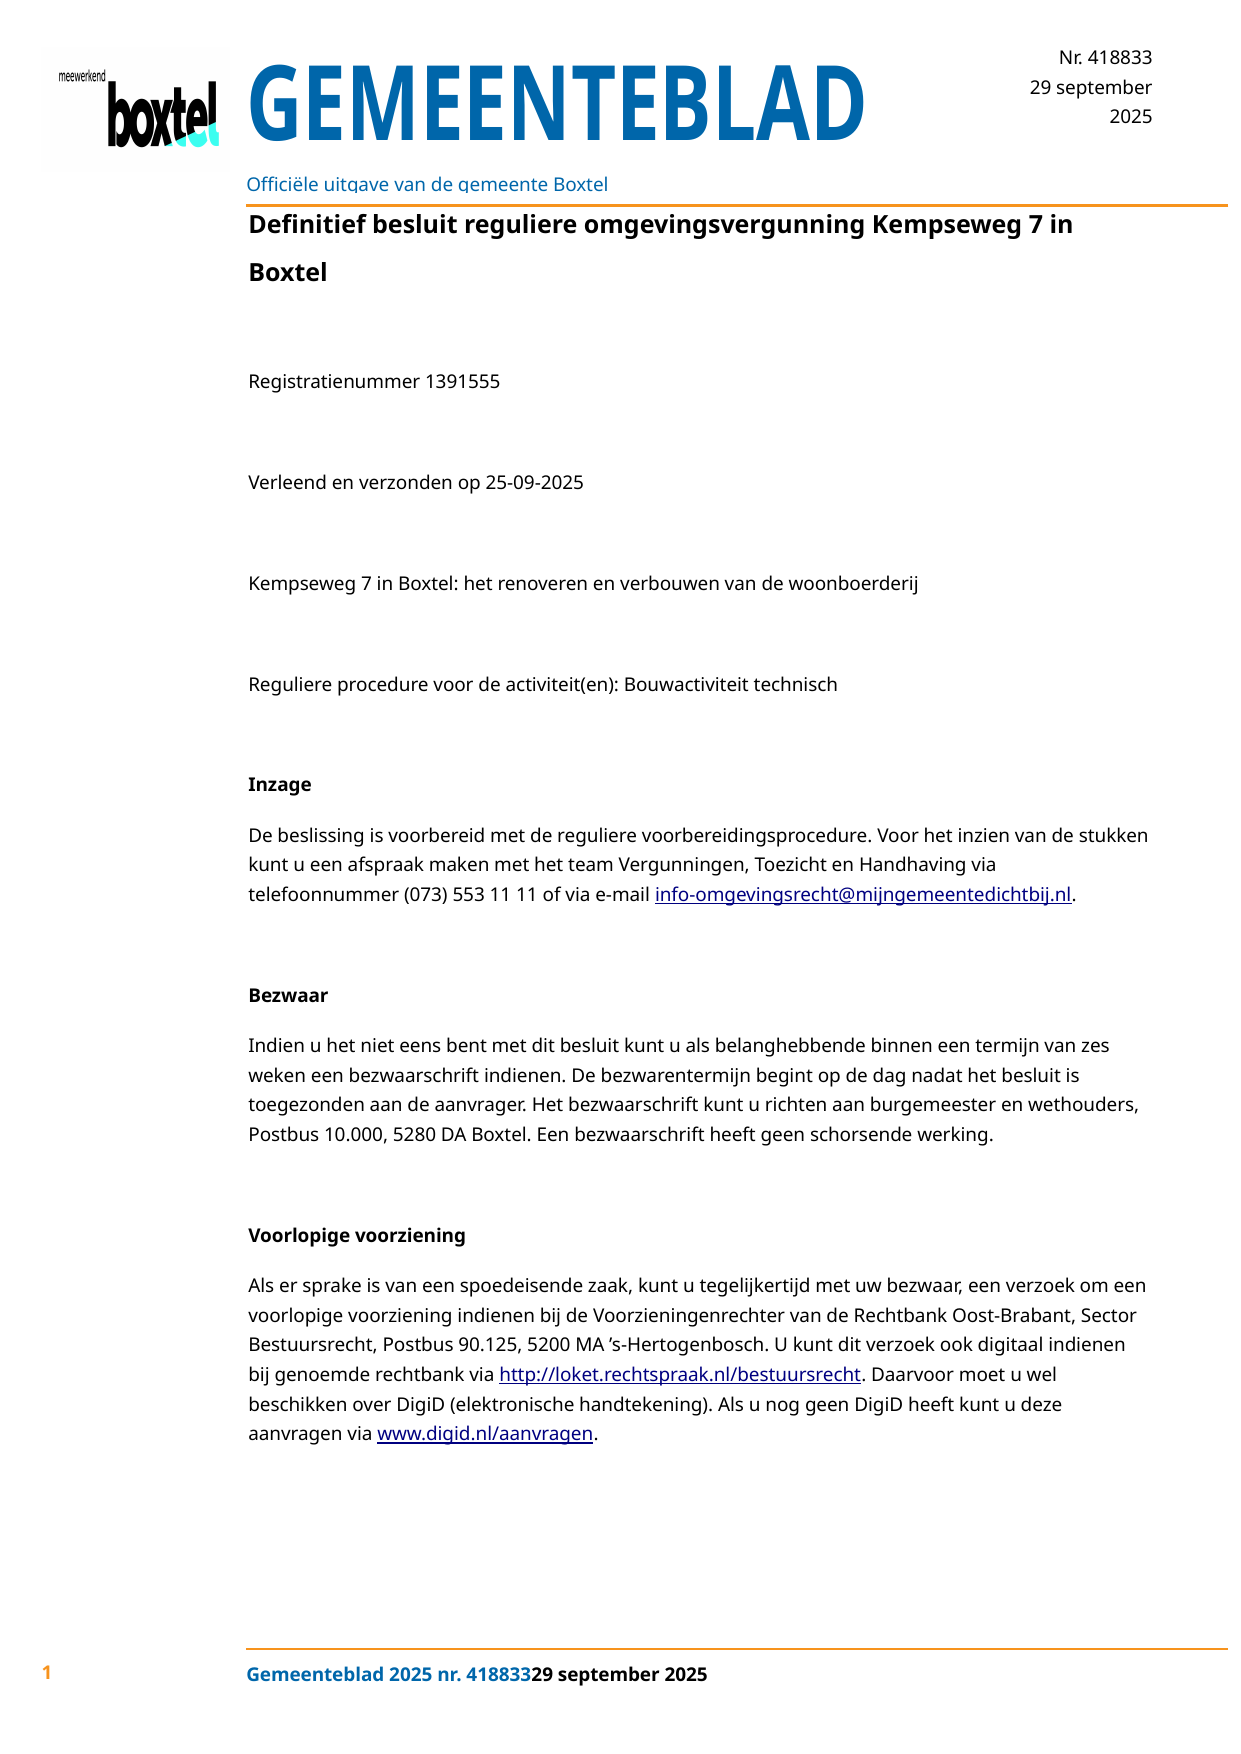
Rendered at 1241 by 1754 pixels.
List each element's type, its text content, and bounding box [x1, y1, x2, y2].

text Reguliere procedure voor de activiteit(en): Bouwactiviteit technisch [248, 671, 1152, 697]
text Registratienummer 1391555 [248, 368, 1152, 394]
picture [41, 47, 231, 172]
text Definitief besluit reguliere omgevingsvergunning Kempseweg 7 in Boxtel [248, 207, 1152, 288]
text Kempseweg 7 in Boxtel: het renoveren en verbouwen van de woonboerderij [248, 570, 1152, 596]
text Verleend en verzonden op 25-09-2025 [248, 469, 1152, 495]
text Voorlopige voorziening [248, 1222, 1152, 1248]
text De beslissing is voorbereid met de reguliere voorbereidingsprocedure. Voor het inzien van de stukken kunt u een afspraak maken met het team Vergunningen, Toezicht en Handhaving via telefoonnummer (073) 553 11 11 of via e-mail info-omgevingsrecht@mijngemeentedichtbij.nl. [248, 822, 1152, 907]
text Bezwaar [248, 982, 1152, 1008]
text Indien u het niet eens bent met dit besluit kunt u als belanghebbende binnen een termijn van zes weken een bezwaarschrift indienen. De bezwarentermijn begint op de dag nadat het besluit is toegezonden aan de aanvrager. Het bezwaarschrift kunt u richten aan burgemeester en wethouders, Postbus 10.000, 5280 DA Boxtel. Een bezwaarschrift heeft geen schorsende werking. [248, 1032, 1152, 1147]
text Inzage [248, 772, 1152, 797]
text Als er sprake is van een spoedeisende zaak, kunt u tegelijkertijd met uw bezwaar, een verzoek om een voorlopige voorziening indienen bij de Voorzieningenrechter van de Rechtbank Oost-Brabant, Sector Bestuursrecht, Postbus 90.125, 5200 MA ’s-Hertogenbosch. U kunt dit verzoek ook digitaal indienen bij genoemde rechtbank via http://loket.rechtspraak.nl/bestuursrecht. Daarvoor moet u wel beschikken over DigiD (elektronische handtekening). Als u nog geen DigiD heeft kunt u deze aanvragen via www.digid.nl/aanvragen. [248, 1272, 1152, 1446]
